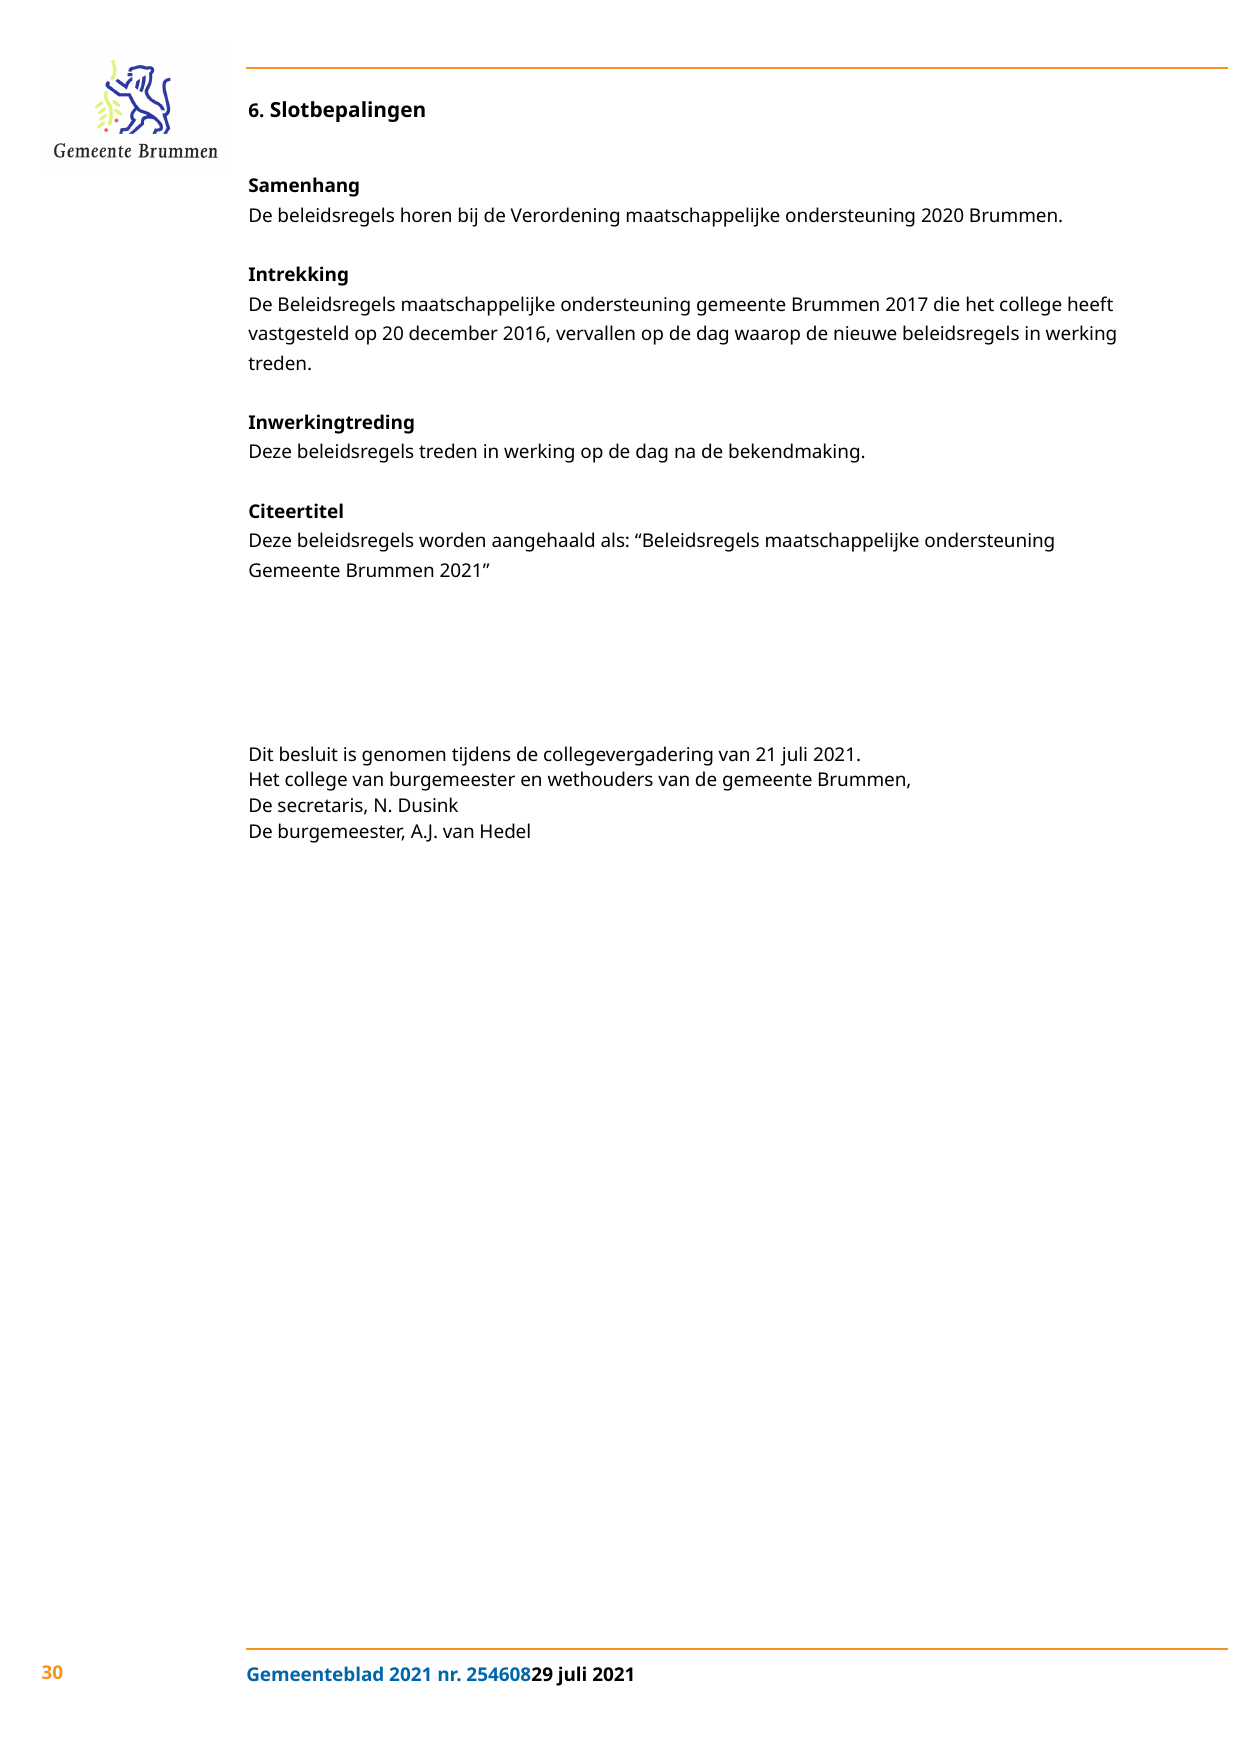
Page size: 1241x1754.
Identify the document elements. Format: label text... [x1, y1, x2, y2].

text Deze beleidsregels worden aangehaald als: “Beleidsregels maatschappelijke ondersteuning Gemeente Brummen 2021” [248, 527, 1152, 583]
picture [41, 47, 231, 172]
text Het college van burgemeester en wethouders van de gemeente Brummen, [248, 766, 1152, 792]
text De beleidsregels horen bij de Verordening maatschappelijke ondersteuning 2020 Brummen. [248, 202, 1152, 228]
text Dit besluit is genomen tijdens de collegevergadering van 21 juli 2021. [248, 741, 1152, 766]
text Citeertitel [248, 498, 1152, 524]
text De Beleidsregels maatschappelijke ondersteuning gemeente Brummen 2017 die het college heeft vastgesteld op 20 december 2016, vervallen op de dag waarop de nieuwe beleidsregels in werking treden. [248, 291, 1152, 376]
text De burgemeester, A.J. van Hedel [248, 818, 1152, 844]
text Deze beleidsregels treden in werking op de dag na de bekendmaking. [248, 439, 1152, 464]
text Intrekking [248, 261, 1152, 287]
text Samenhang [248, 172, 1152, 198]
text 6. Slotbepalingen [248, 95, 1152, 123]
text De secretaris, N. Dusink [248, 792, 1152, 818]
text Inwerkingtreding [248, 409, 1152, 435]
